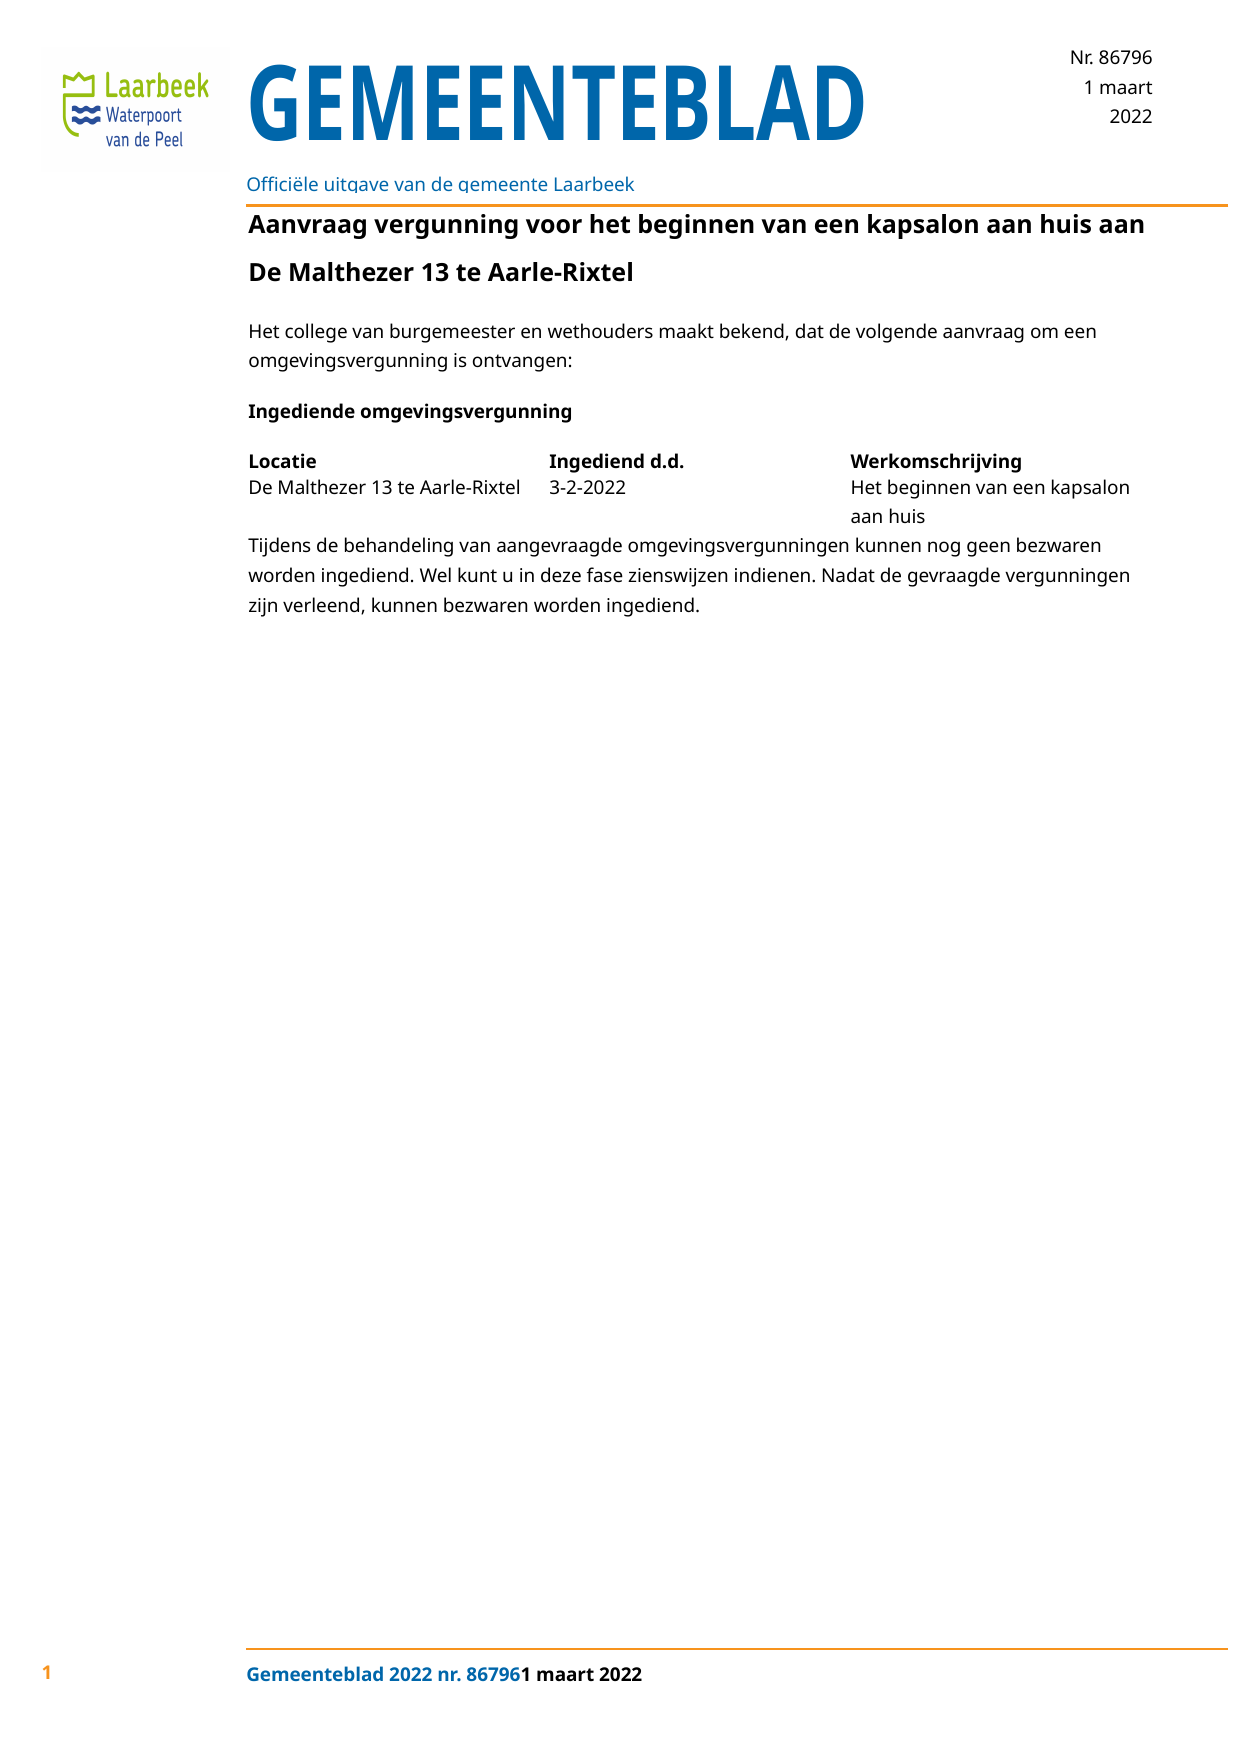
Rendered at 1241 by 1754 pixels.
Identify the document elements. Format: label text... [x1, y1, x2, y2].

table_cell Het beginnen van een kapsalon aan huis [850, 474, 1152, 529]
text Tijdens de behandeling van aangevraagde omgevingsvergunningen kunnen nog geen bezwaren worden ingediend. Wel kunt u in deze fase zienswijzen indienen. Nadat de gevraagde vergunningen zijn verleend, kunnen bezwaren worden ingediend. [248, 533, 1152, 618]
picture [41, 47, 231, 172]
table_header Locatie [248, 449, 549, 474]
text Het college van burgemeester en wethouders maakt bekend, dat de volgende aanvraag om een omgevingsvergunning is ontvangen: [248, 318, 1152, 373]
text Ingediende omgevingsvergunning [248, 398, 1152, 424]
table_header Werkomschrijving [850, 449, 1152, 474]
text Aanvraag vergunning voor het beginnen van een kapsalon aan huis aan De Malthezer 13 te Aarle-Rixtel [248, 207, 1152, 288]
table_header Ingediend d.d. [549, 449, 850, 474]
table_cell 3-2-2022 [549, 474, 850, 529]
table_cell De Malthezer 13 te Aarle-Rixtel [248, 474, 549, 529]
